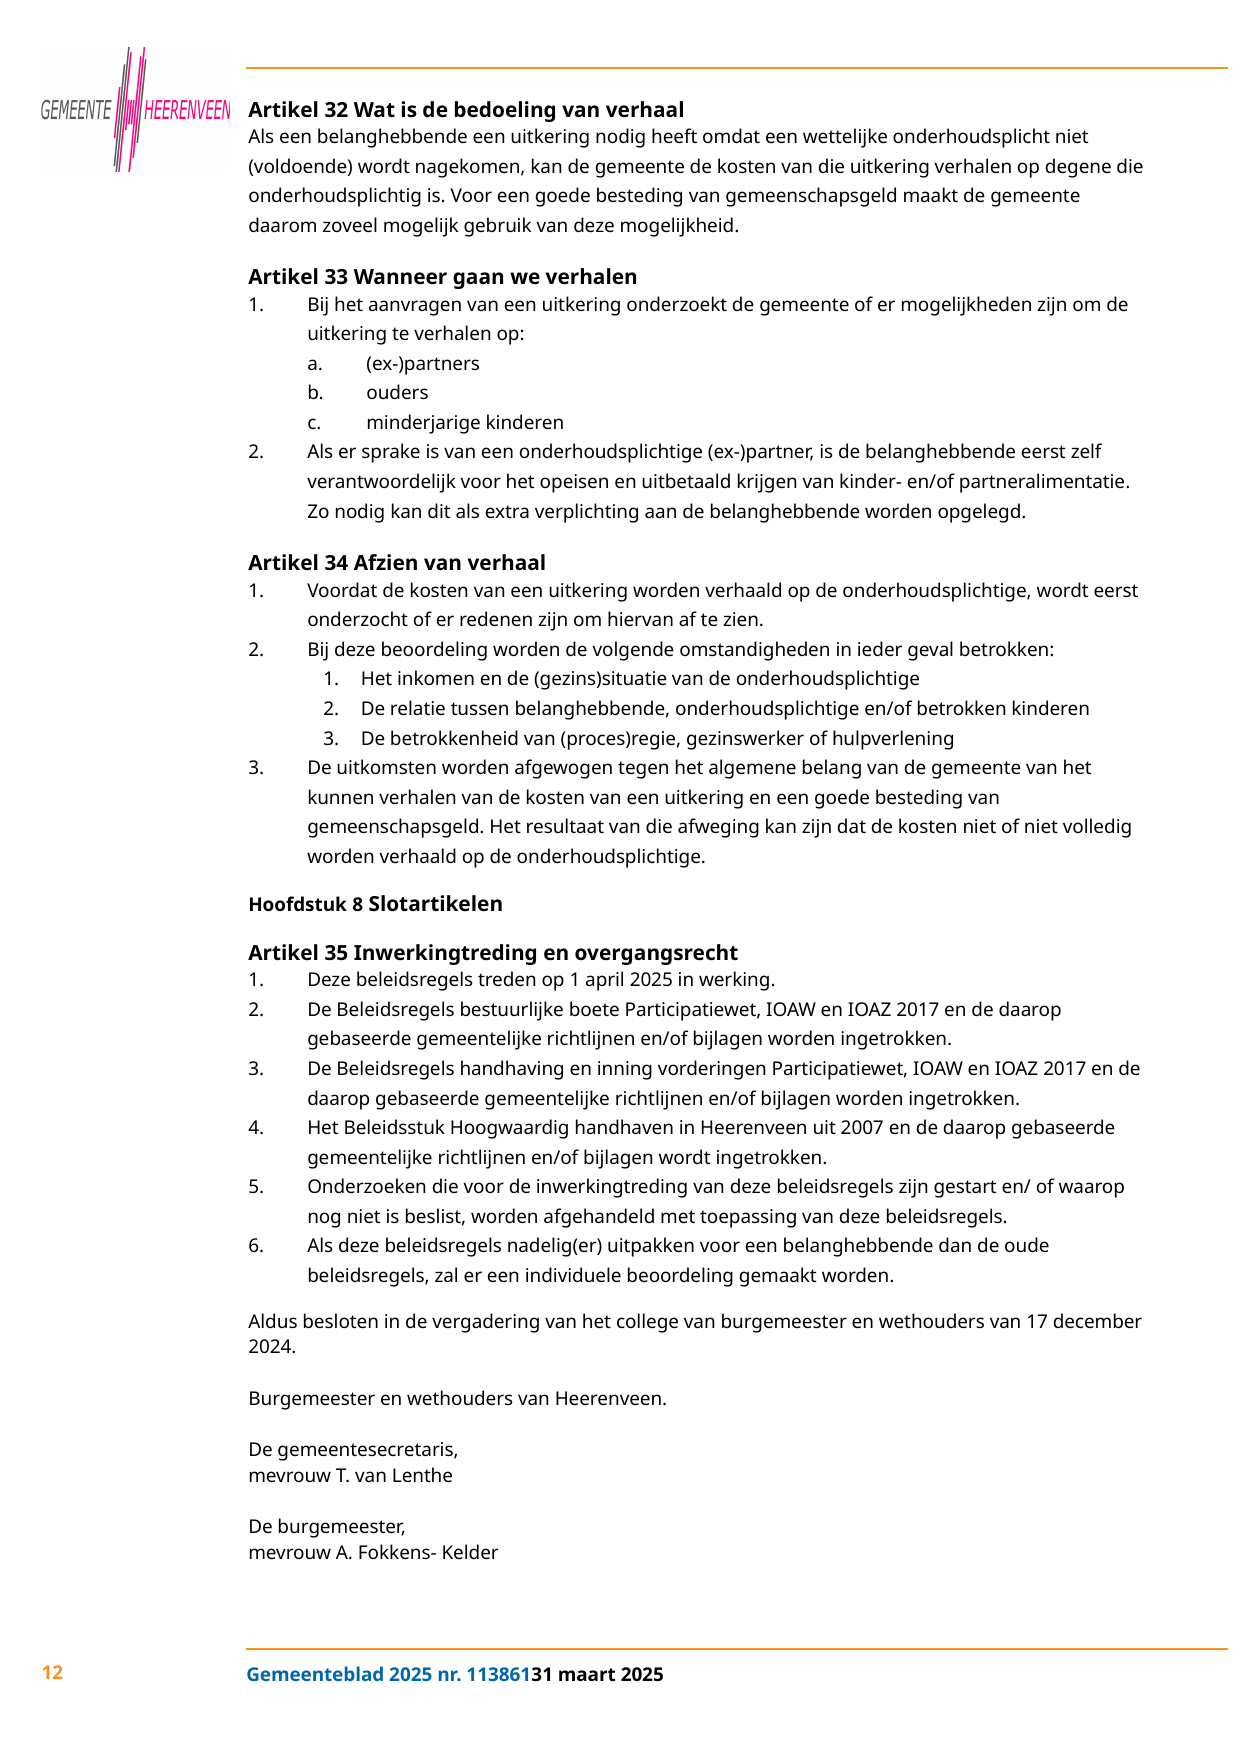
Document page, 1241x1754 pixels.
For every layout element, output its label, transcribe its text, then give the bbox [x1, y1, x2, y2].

text De gemeentesecretaris, [248, 1436, 1152, 1462]
picture [41, 47, 231, 172]
list De relatie tussen belanghebbende, onderhoudsplichtige en/of betrokken kinderen [323, 695, 1152, 721]
list Als er sprake is van een onderhoudsplichtige (ex-)partner, is de belanghebbende eerst zelf verantwoordelijk voor het opeisen en uitbetaald krijgen van kinder- en/of partneralimentatie. Zo nodig kan dit als extra verplichting aan de belanghebbende worden opgelegd. [248, 439, 1152, 524]
text Burgemeester en wethouders van Heerenveen. [248, 1385, 1152, 1411]
list De Beleidsregels bestuurlijke boete Participatiewet, IOAW en IOAZ 2017 en de daarop gebaseerde gemeentelijke richtlijnen en/of bijlagen worden ingetrokken. [248, 996, 1152, 1051]
list Onderzoeken die voor de inwerkingtreding van deze beleidsregels zijn gestart en/ of waarop nog niet is beslist, worden afgehandeld met toepassing van deze beleidsregels. [248, 1173, 1152, 1229]
list De Beleidsregels handhaving en inning vorderingen Participatiewet, IOAW en IOAZ 2017 en de daarop gebaseerde gemeentelijke richtlijnen en/of bijlagen worden ingetrokken. [248, 1055, 1152, 1110]
list Bij deze beoordeling worden de volgende omstandigheden in ieder geval betrokken: [248, 636, 1152, 662]
list (ex-)partners [307, 350, 1152, 376]
text Artikel 35 Inwerkingtreding en overgangsrecht [248, 938, 1152, 966]
text De burgemeester, [248, 1514, 1152, 1539]
list Het Beleidsstuk Hoogwaardig handhaven in Heerenveen uit 2007 en de daarop gebaseerde gemeentelijke richtlijnen en/of bijlagen wordt ingetrokken. [248, 1114, 1152, 1169]
list De uitkomsten worden afgewogen tegen het algemene belang van de gemeente van het kunnen verhalen van de kosten van een uitkering en een goede besteding van gemeenschapsgeld. Het resultaat van die afweging kan zijn dat de kosten niet of niet volledig worden verhaald op de onderhoudsplichtige. [248, 754, 1152, 869]
text mevrouw A. Fokkens- Kelder [248, 1539, 1152, 1565]
text Artikel 33 Wanneer gaan we verhalen [248, 262, 1152, 291]
list Het inkomen en de (gezins)situatie van de onderhoudsplichtige [323, 666, 1152, 691]
list De betrokkenheid van (proces)regie, gezinswerker of hulpverlening [323, 725, 1152, 750]
text Artikel 34 Afzien van verhaal [248, 548, 1152, 577]
list Bij het aanvragen van een uitkering onderzoekt de gemeente of er mogelijkheden zijn om de uitkering te verhalen op: [248, 291, 1152, 346]
list Deze beleidsregels treden op 1 april 2025 in werking. [248, 966, 1152, 992]
text Hoofdstuk 8 Slotartikelen [248, 889, 1152, 917]
list minderjarige kinderen [307, 409, 1152, 435]
list ouders [307, 379, 1152, 405]
text Als een belanghebbende een uitkering nodig heeft omdat een wettelijke onderhoudsplicht niet (voldoende) wordt nagekomen, kan de gemeente de kosten van die uitkering verhalen op degene die onderhoudsplichtig is. Voor een goede besteding van gemeenschapsgeld maakt de gemeente daarom zoveel mogelijk gebruik van deze mogelijkheid. [248, 123, 1152, 238]
text Aldus besloten in de vergadering van het college van burgemeester en wethouders van 17 december 2024. [248, 1308, 1152, 1359]
text Artikel 32 Wat is de bedoeling van verhaal [248, 95, 1152, 123]
text mevrouw T. van Lenthe [248, 1462, 1152, 1488]
list Als deze beleidsregels nadelig(er) uitpakken voor een belanghebbende dan de oude beleidsregels, zal er een individuele beoordeling gemaakt worden. [248, 1233, 1152, 1288]
list Voordat de kosten van een uitkering worden verhaald op de onderhoudsplichtige, wordt eerst onderzocht of er redenen zijn om hiervan af te zien. [248, 577, 1152, 632]
